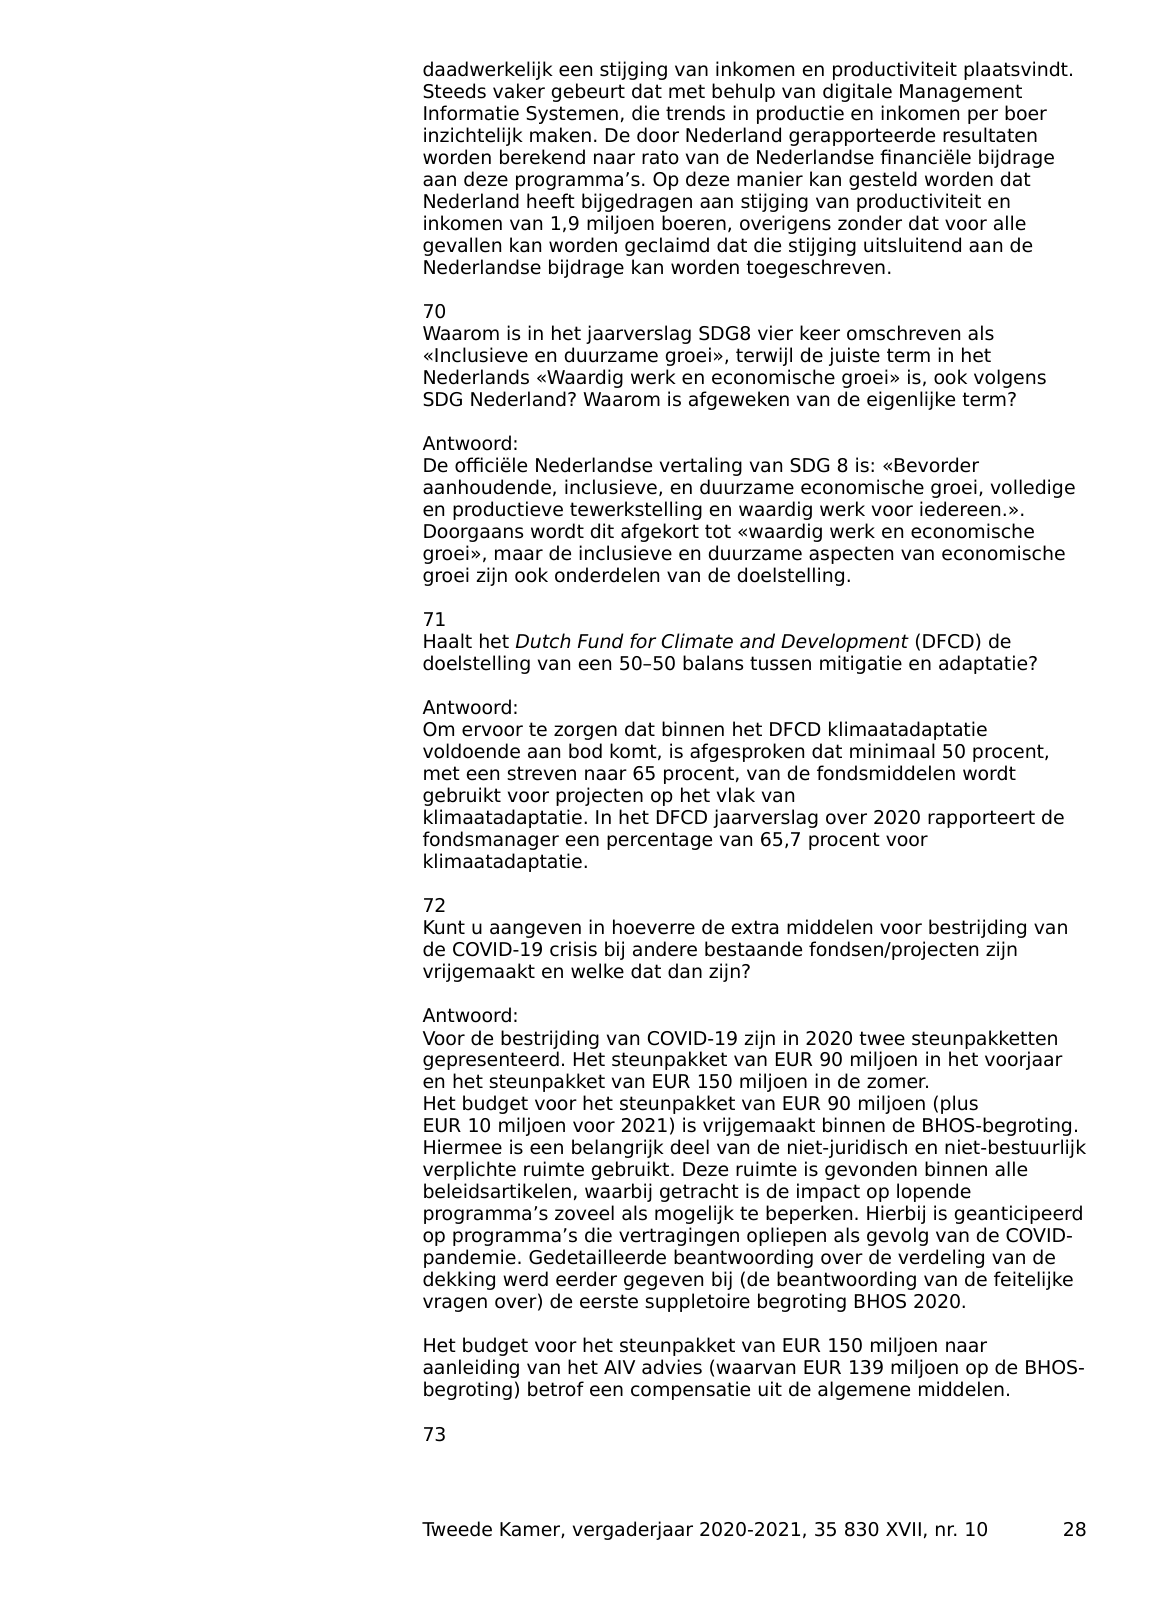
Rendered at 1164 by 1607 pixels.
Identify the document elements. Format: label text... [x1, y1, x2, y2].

text daadwerkelijk een stijging van inkomen en productiviteit plaatsvindt. Steeds vaker gebeurt dat met behulp van digitale Management Informatie Systemen, die trends in productie en inkomen per boer inzichtelijk maken. De door Nederland gerapporteerde resultaten worden berekend naar rato van de Nederlandse financiële bijdrage aan deze programma’s. Op deze manier kan gesteld worden dat Nederland heeft bijgedragen aan stijging van productiviteit en inkomen van 1,9 miljoen boeren, overigens zonder dat voor alle gevallen kan worden geclaimd dat die stijging uitsluitend aan de Nederlandse bijdrage kan worden toegeschreven. [422, 59, 1087, 279]
text Het budget voor het steunpakket van EUR 150 miljoen naar aanleiding van het AIV advies (waarvan EUR 139 miljoen op de BHOS-begroting) betrof een compensatie uit de algemene middelen. [422, 1335, 1087, 1401]
text Waarom is in het jaarverslag SDG8 vier keer omschreven als «Inclusieve en duurzame groei», terwijl de juiste term in het Nederlands «Waardig werk en economische groei» is, ook volgens SDG Nederland? Waarom is afgeweken van de eigenlijke term? [422, 323, 1087, 411]
text Haalt het Dutch Fund for Climate and Development (DFCD) de doelstelling van een 50–50 balans tussen mitigatie en adaptatie? [422, 631, 1087, 675]
text 72 [422, 895, 1087, 917]
text Kunt u aangeven in hoeverre de extra middelen voor bestrijding van de COVID-19 crisis bij andere bestaande fondsen/projecten zijn vrijgemaakt en welke dat dan zijn? [422, 917, 1087, 983]
text 73 [422, 1423, 1087, 1445]
text Om ervoor te zorgen dat binnen het DFCD klimaatadaptatie voldoende aan bod komt, is afgesproken dat minimaal 50 procent, met een streven naar 65 procent, van de fondsmiddelen wordt gebruikt voor projecten op het vlak van [422, 719, 1087, 807]
text 71 [422, 609, 1087, 631]
text Antwoord: [422, 433, 1087, 455]
text Antwoord: [422, 1005, 1087, 1027]
text klimaatadaptatie. In het DFCD jaarverslag over 2020 rapporteert de fondsmanager een percentage van 65,7 procent voor klimaatadaptatie. [422, 807, 1087, 873]
text Voor de bestrijding van COVID-19 zijn in 2020 twee steunpakketten gepresenteerd. Het steunpakket van EUR 90 miljoen in het voorjaar en het steunpakket van EUR 150 miljoen in de zomer. [422, 1027, 1087, 1093]
text 70 [422, 301, 1087, 323]
text Het budget voor het steunpakket van EUR 90 miljoen (plus EUR 10 miljoen voor 2021) is vrijgemaakt binnen de BHOS-begroting. Hiermee is een belangrijk deel van de niet-juridisch en niet-bestuurlijk verplichte ruimte gebruikt. Deze ruimte is gevonden binnen alle beleidsartikelen, waarbij getracht is de impact op lopende programma’s zoveel als mogelijk te beperken. Hierbij is geanticipeerd op programma’s die vertragingen opliepen als gevolg van de COVID-pandemie. Gedetailleerde beantwoording over de verdeling van de dekking werd eerder gegeven bij (de beantwoording van de feitelijke vragen over) de eerste suppletoire begroting BHOS 2020. [422, 1093, 1087, 1313]
text De officiële Nederlandse vertaling van SDG 8 is: «Bevorder aanhoudende, inclusieve, en duurzame economische groei, volledige en productieve tewerkstelling en waardig werk voor iedereen.». Doorgaans wordt dit afgekort tot «waardig werk en economische groei», maar de inclusieve en duurzame aspecten van economische groei zijn ook onderdelen van de doelstelling. [422, 455, 1087, 587]
text Antwoord: [422, 697, 1087, 719]
